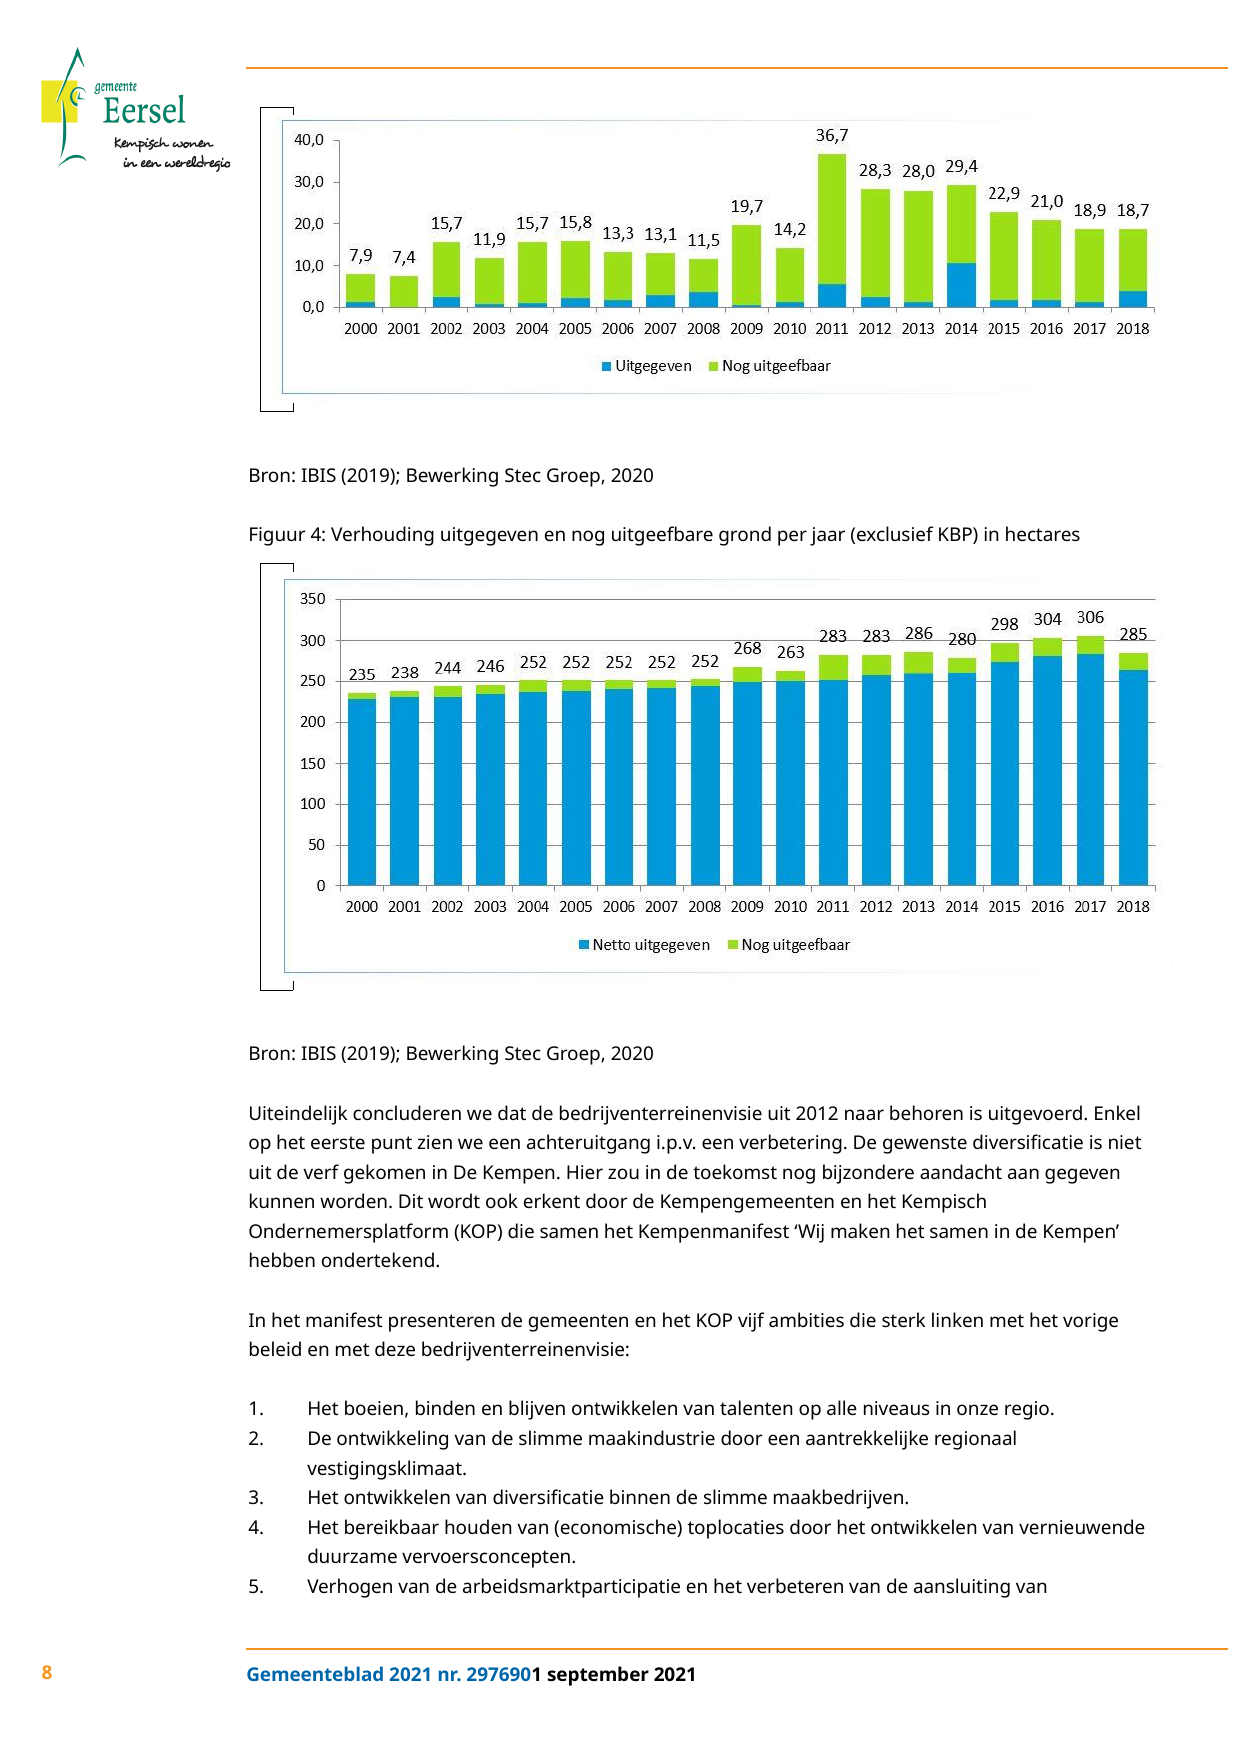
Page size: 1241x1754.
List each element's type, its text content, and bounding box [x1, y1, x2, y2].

list De ontwikkeling van de slimme maakindustrie door een aantrekkelijke regionaal vestigingsklimaat. [248, 1425, 1152, 1481]
text Bron: IBIS (2019); Bewerking Stec Groep, 2020 [248, 1041, 1152, 1066]
text Bron: IBIS (2019); Bewerking Stec Groep, 2020 [248, 462, 1152, 488]
text Uiteindelijk concluderen we dat de bedrijventerreinenvisie uit 2012 naar behoren is uitgevoerd. Enkel op het eerste punt zien we een achteruitgang i.p.v. een verbetering. De gewenste diversificatie is niet uit de verf gekomen in De Kempen. Hier zou in de toekomst nog bijzondere aandacht aan gegeven kunnen worden. Dit wordt ook erkent door de Kempengemeenten en het Kempisch Ondernemersplatform (KOP) die samen het Kempenmanifest ‘Wij maken het samen in de Kempen’ hebben ondertekend. [248, 1100, 1152, 1273]
text Figuur 4: Verhouding uitgegeven en nog uitgeefbare grond per jaar (exclusief KBP) in hectares [248, 522, 1152, 547]
text In het manifest presenteren de gemeenten en het KOP vijf ambities die sterk linken met het vorige beleid en met deze bedrijventerreinenvisie: [248, 1307, 1152, 1362]
list Verhogen van de arbeidsmarktparticipatie en het verbeteren van de aansluiting van [248, 1573, 1152, 1599]
picture [268, 115, 1173, 403]
picture [41, 47, 231, 172]
list Het boeien, binden en blijven ontwikkelen van talenten op alle niveaus in onze regio. [248, 1396, 1152, 1421]
list Het ontwikkelen van diversificatie binnen de slimme maakbedrijven. [248, 1484, 1152, 1510]
picture [268, 572, 1173, 981]
list Het bereikbaar houden van (economische) toplocaties door het ontwikkelen van vernieuwende duurzame vervoersconcepten. [248, 1514, 1152, 1569]
